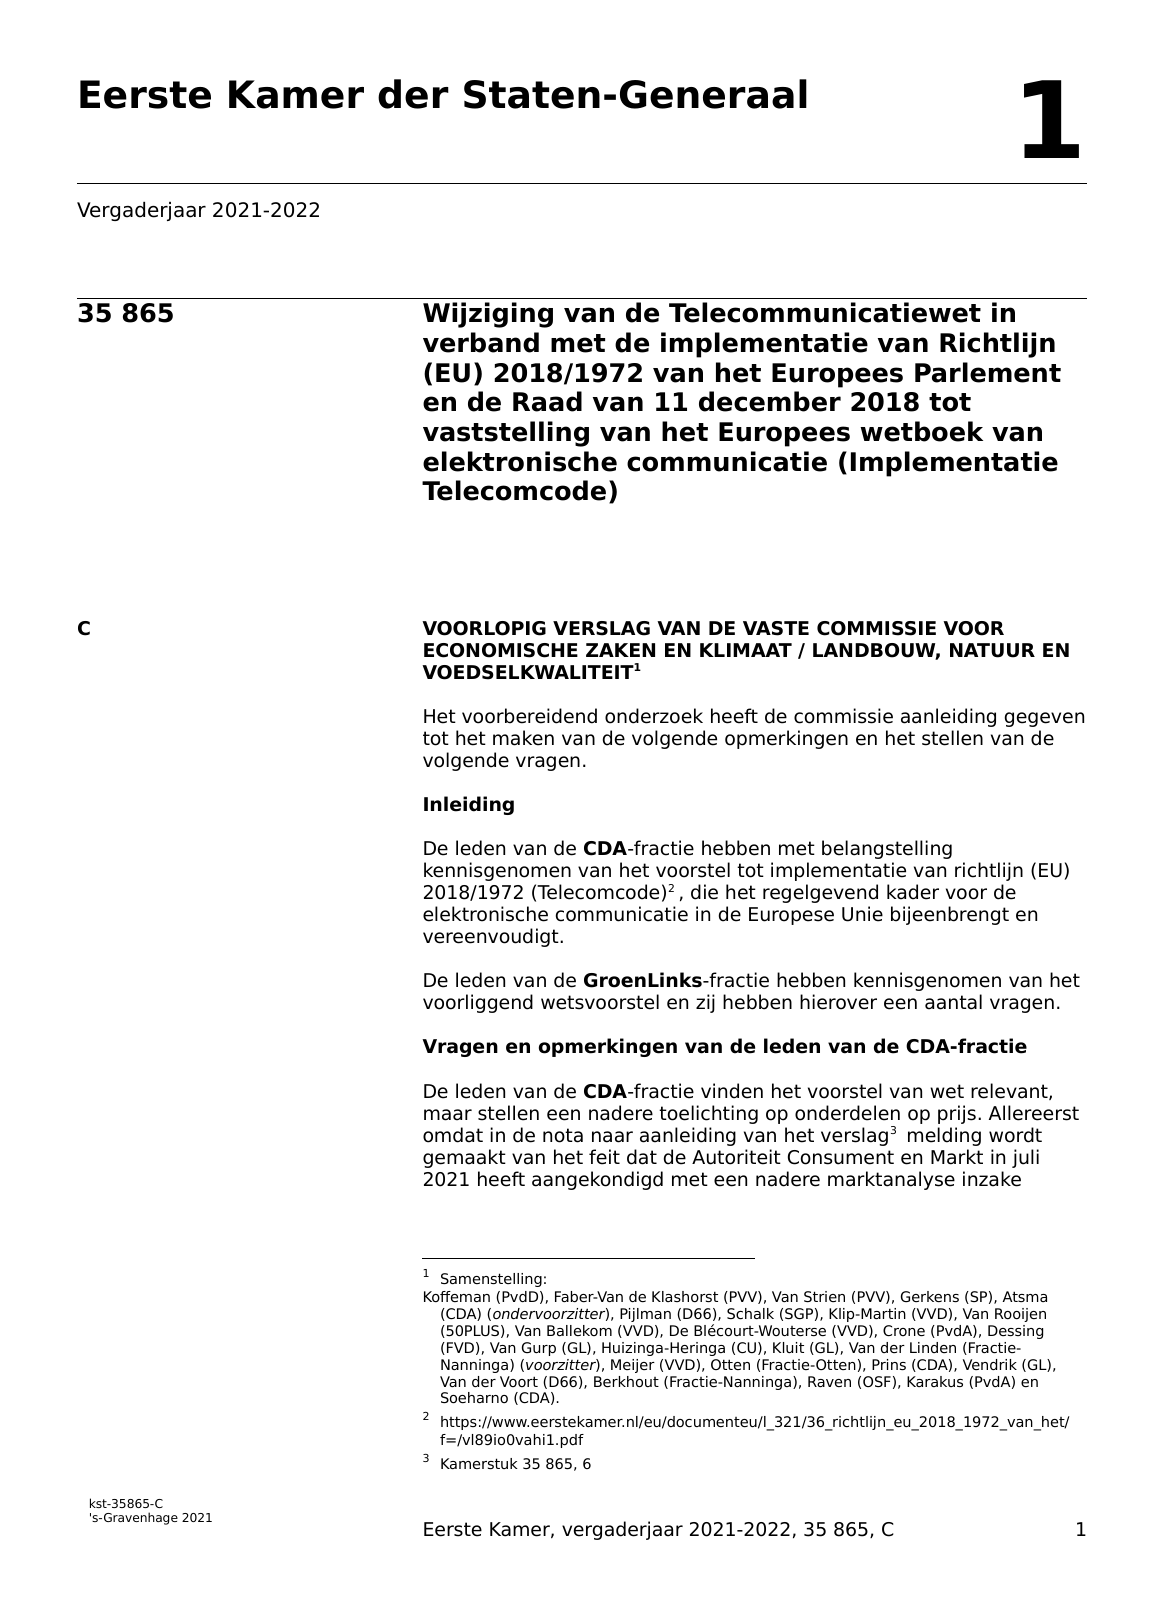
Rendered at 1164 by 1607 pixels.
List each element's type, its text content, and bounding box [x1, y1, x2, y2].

text 's-Gravenhage 2021 [88, 1511, 323, 1525]
text Kamerstuk 35 865, 6 [422, 1452, 1087, 1474]
text https://www.eerstekamer.nl/eu/documenteu/l_321/36_richtlijn_eu_2018_1972_van_het/f=/vl89io0vahi1.pdf [422, 1410, 1087, 1449]
text De leden van de GroenLinks-fractie hebben kennisgenomen van het voorliggend wetsvoorstel en zij hebben hierover een aantal vragen. [422, 970, 1087, 1014]
text Het voorbereidend onderzoek heeft de commissie aanleiding gegeven tot het maken van de volgende opmerkingen en het stellen van de volgende vragen. [422, 706, 1087, 772]
text De leden van de CDA-fractie vinden het voorstel van wet relevant, maar stellen een nadere toelichting op onderdelen op prijs. Allereerst omdat in de nota naar aanleiding van het verslag melding wordt gemaakt van het feit dat de Autoriteit Consument en Markt in juli 2021 heeft aangekondigd met een nadere marktanalyse inzake [422, 1081, 1087, 1191]
table_header Eerste Kamer der Staten-Generaal [77, 59, 886, 183]
subtitle Vragen en opmerkingen van de leden van de CDA-fractie [422, 1036, 1087, 1058]
table_header 1 [886, 59, 1087, 183]
text De leden van de CDA-fractie hebben met belangstelling kennisgenomen van het voorstel tot implementatie van richtlijn (EU) 2018/1972 (Telecomcode), die het regelgevend kader voor de elektronische communicatie in de Europese Unie bijeenbrengt en vereenvoudigt. [422, 838, 1087, 948]
subtitle Inleiding [422, 794, 1087, 816]
table_cell Vergaderjaar 2021-2022 [77, 184, 1087, 298]
text Koffeman (PvdD), Faber-Van de Klashorst (PVV), Van Strien (PVV), Gerkens (SP), Atsma (CDA) (ondervoorzitter), Pijlman (D66), Schalk (SGP), Klip-Martin (VVD), Van Rooijen (50PLUS), Van Ballekom (VVD), De Blécourt-Wouterse (VVD), Crone (PvdA), Dessing (FVD), Van Gurp (GL), Huizinga-Heringa (CU), Kluit (GL), Van der Linden (Fractie-Nanninga) (voorzitter), Meijer (VVD), Otten (Fractie-Otten), Prins (CDA), Vendrik (GL), Van der Voort (D66), Berkhout (Fractie-Nanninga), Raven (OSF), Karakus (PvdA) en Soeharno (CDA). [422, 1289, 1087, 1407]
subtitle C VOORLOPIG VERSLAG VAN DE VASTE COMMISSIE VOOR ECONOMISCHE ZAKEN EN KLIMAAT / LANDBOUW, NATUUR EN VOEDSELKWALITEIT [77, 618, 1087, 684]
subtitle 35 865 Wijziging van de Telecommunicatiewet in verband met de implementatie van Richtlijn (EU) 2018/1972 van het Europees Parlement en de Raad van 11 december 2018 tot vaststelling van het Europees wetboek van elektronische communicatie (Implementatie Telecomcode) [77, 299, 1087, 507]
text Samenstelling: [422, 1267, 1087, 1289]
text kst-35865-C [88, 1497, 323, 1511]
